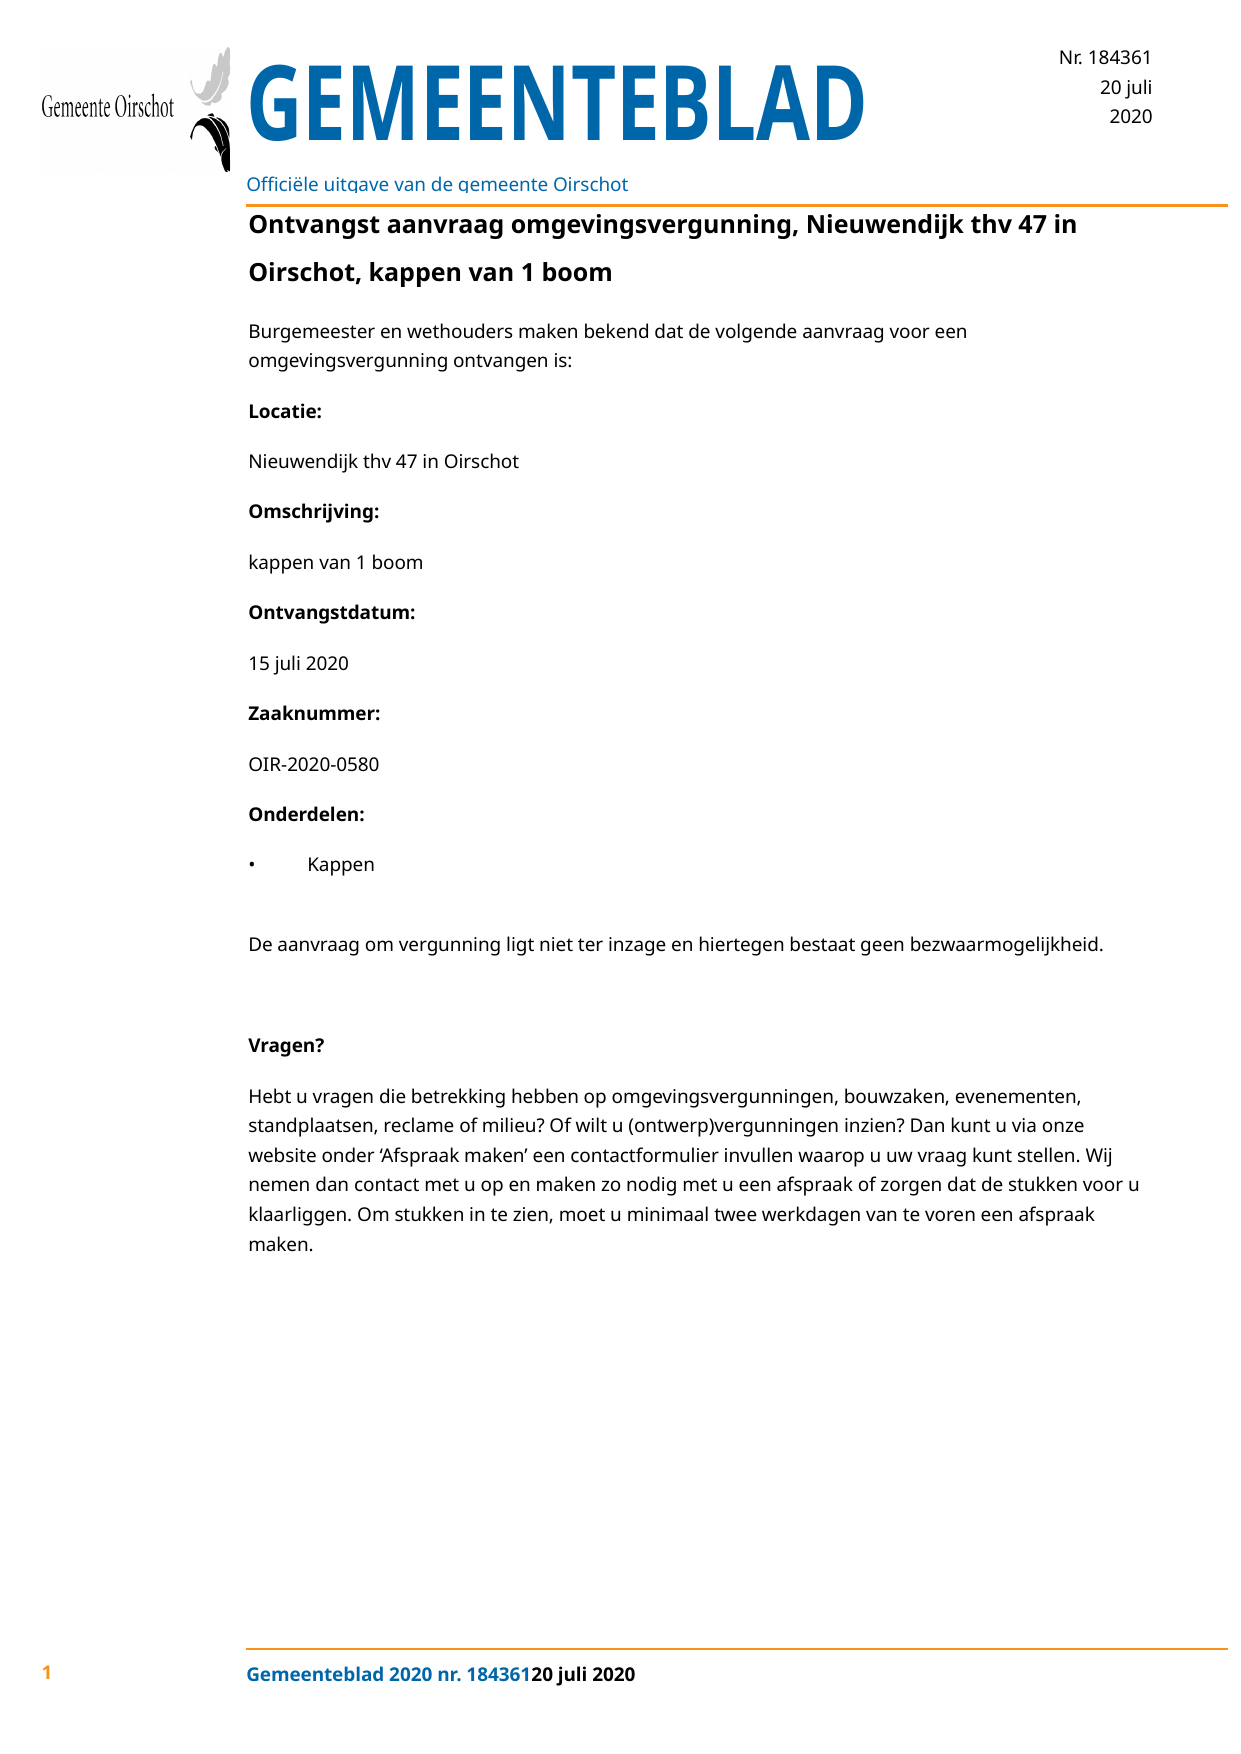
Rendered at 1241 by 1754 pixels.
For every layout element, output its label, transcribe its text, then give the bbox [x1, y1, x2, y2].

text 15 juli 2020 [248, 650, 1152, 676]
text OIR-2020-0580 [248, 751, 1152, 777]
list Kappen [248, 852, 1152, 877]
text De aanvraag om vergunning ligt niet ter inzage en hiertegen bestaat geen bezwaarmogelijkheid. [248, 932, 1152, 957]
text Ontvangst aanvraag omgevingsvergunning, Nieuwendijk thv 47 in Oirschot, kappen van 1 boom [248, 207, 1152, 288]
text Zaaknummer: [248, 700, 1152, 726]
text Ontvangstdatum: [248, 599, 1152, 625]
text Onderdelen: [248, 801, 1152, 827]
text Locatie: [248, 398, 1152, 424]
text Nieuwendijk thv 47 in Oirschot [248, 448, 1152, 474]
text Vragen? [248, 1032, 1152, 1058]
picture [41, 47, 231, 172]
text kappen van 1 boom [248, 549, 1152, 575]
text Hebt u vragen die betrekking hebben op omgevingsvergunningen, bouwzaken, evenementen, standplaatsen, reclame of milieu? Of wilt u (ontwerp)vergunningen inzien? Dan kunt u via onze website onder ‘Afspraak maken’ een contactformulier invullen waarop u uw vraag kunt stellen. Wij nemen dan contact met u op en maken zo nodig met u een afspraak of zorgen dat de stukken voor u klaarliggen. Om stukken in te zien, moet u minimaal twee werkdagen van te voren een afspraak maken. [248, 1083, 1152, 1257]
text Omschrijving: [248, 499, 1152, 524]
text Burgemeester en wethouders maken bekend dat de volgende aanvraag voor een omgevingsvergunning ontvangen is: [248, 318, 1152, 373]
